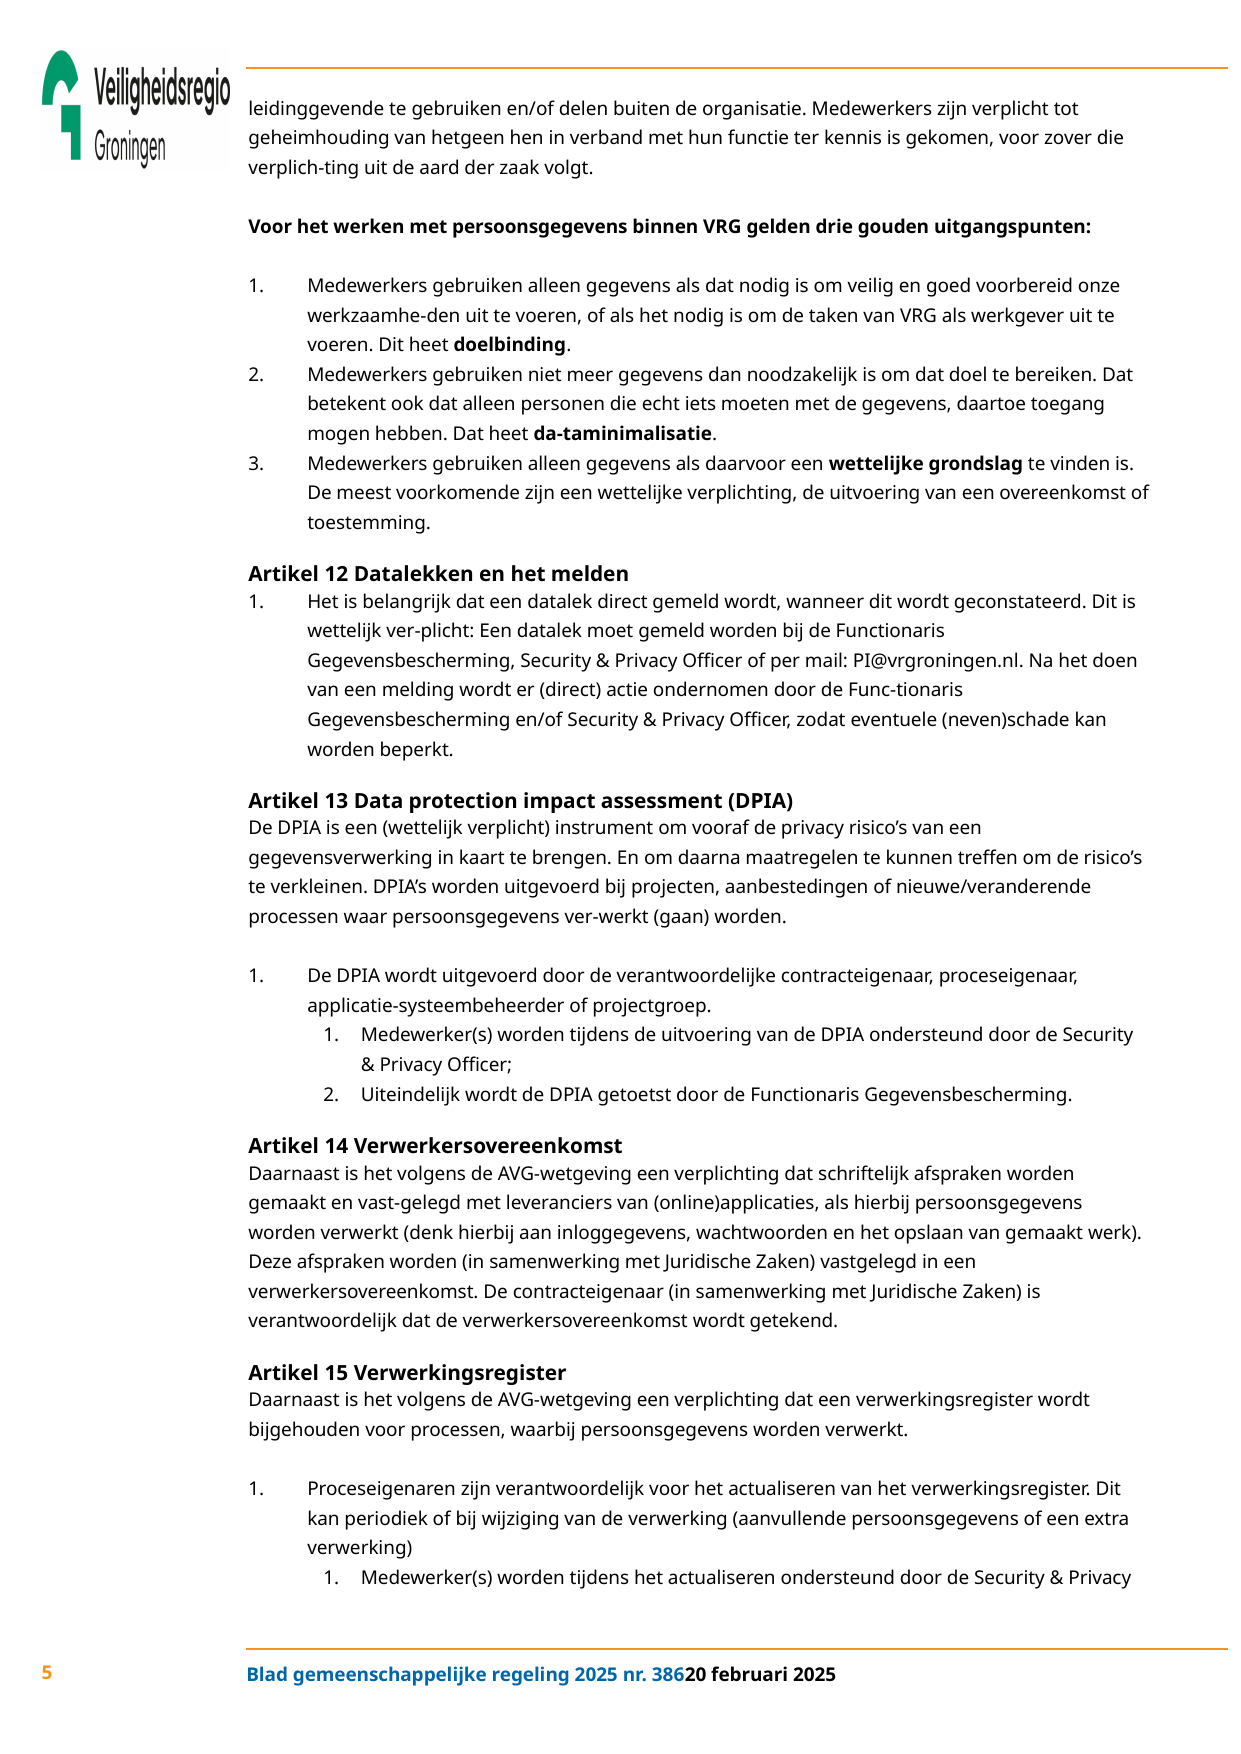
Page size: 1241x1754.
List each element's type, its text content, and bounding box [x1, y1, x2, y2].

text leidinggevende te gebruiken en/of delen buiten de organisatie. Medewerkers zijn verplicht tot geheimhouding van hetgeen hen in verband met hun functie ter kennis is gekomen, voor zover die verplich-ting uit de aard der zaak volgt. [248, 95, 1152, 180]
text Daarnaast is het volgens de AVG-wetgeving een verplichting dat een verwerkingsregister wordt bijgehouden voor processen, waarbij persoonsgegevens worden verwerkt. [248, 1386, 1152, 1442]
list Medewerker(s) worden tijdens het actualiseren ondersteund door de Security & Privacy [323, 1564, 1152, 1590]
text Artikel 15 Verwerkingsregister [248, 1358, 1152, 1386]
list Proceseigenaren zijn verantwoordelijk voor het actualiseren van het verwerkingsregister. Dit kan periodiek of bij wijziging van de verwerking (aanvullende persoonsgegevens of een extra verwerking) [248, 1475, 1152, 1560]
list Medewerkers gebruiken niet meer gegevens dan noodzakelijk is om dat doel te bereiken. Dat betekent ook dat alleen personen die echt iets moeten met de gegevens, daartoe toegang mogen hebben. Dat heet da-taminimalisatie. [248, 361, 1152, 446]
text Artikel 12 Datalekken en het melden [248, 559, 1152, 588]
list Medewerkers gebruiken alleen gegevens als daarvoor een wettelijke grondslag te vinden is. De meest voorkomende zijn een wettelijke verplichting, de uitvoering van een overeenkomst of toestemming. [248, 450, 1152, 535]
picture [41, 47, 231, 172]
list Het is belangrijk dat een datalek direct gemeld wordt, wanneer dit wordt geconstateerd. Dit is wettelijk ver-plicht: Een datalek moet gemeld worden bij de Functionaris Gegevensbescherming, Security & Privacy Officer of per mail: PI@vrgroningen.nl. Na het doen van een melding wordt er (direct) actie ondernomen door de Func-tionaris Gegevensbescherming en/of Security & Privacy Officer, zodat eventuele (neven)schade kan worden beperkt. [248, 588, 1152, 761]
list Medewerkers gebruiken alleen gegevens als dat nodig is om veilig en goed voorbereid onze werkzaamhe-den uit te voeren, of als het nodig is om de taken van VRG als werkgever uit te voeren. Dit heet doelbinding. [248, 272, 1152, 357]
text Artikel 14 Verwerkersovereenkomst [248, 1131, 1152, 1160]
text De DPIA is een (wettelijk verplicht) instrument om vooraf de privacy risico’s van een gegevensverwerking in kaart te brengen. En om daarna maatregelen te kunnen treffen om de risico’s te verkleinen. DPIA’s worden uitgevoerd bij projecten, aanbestedingen of nieuwe/veranderende processen waar persoonsgegevens ver-werkt (gaan) worden. [248, 814, 1152, 929]
list De DPIA wordt uitgevoerd door de verantwoordelijke contracteigenaar, proceseigenaar, applicatie-systeembeheerder of projectgroep. [248, 962, 1152, 1018]
text Daarnaast is het volgens de AVG-wetgeving een verplichting dat schriftelijk afspraken worden gemaakt en vast-gelegd met leveranciers van (online)applicaties, als hierbij persoonsgegevens worden verwerkt (denk hierbij aan inloggegevens, wachtwoorden en het opslaan van gemaakt werk). Deze afspraken worden (in samenwerking met Juridische Zaken) vastgelegd in een verwerkersovereenkomst. De contracteigenaar (in samenwerking met Juridische Zaken) is verantwoordelijk dat de verwerkersovereenkomst wordt getekend. [248, 1160, 1152, 1333]
text Voor het werken met persoonsgegevens binnen VRG gelden drie gouden uitgangspunten: [248, 213, 1152, 239]
text Artikel 13 Data protection impact assessment (DPIA) [248, 786, 1152, 814]
list Uiteindelijk wordt de DPIA getoetst door de Functionaris Gegevensbescherming. [323, 1081, 1152, 1107]
list Medewerker(s) worden tijdens de uitvoering van de DPIA ondersteund door de Security & Privacy Officer; [323, 1022, 1152, 1077]
